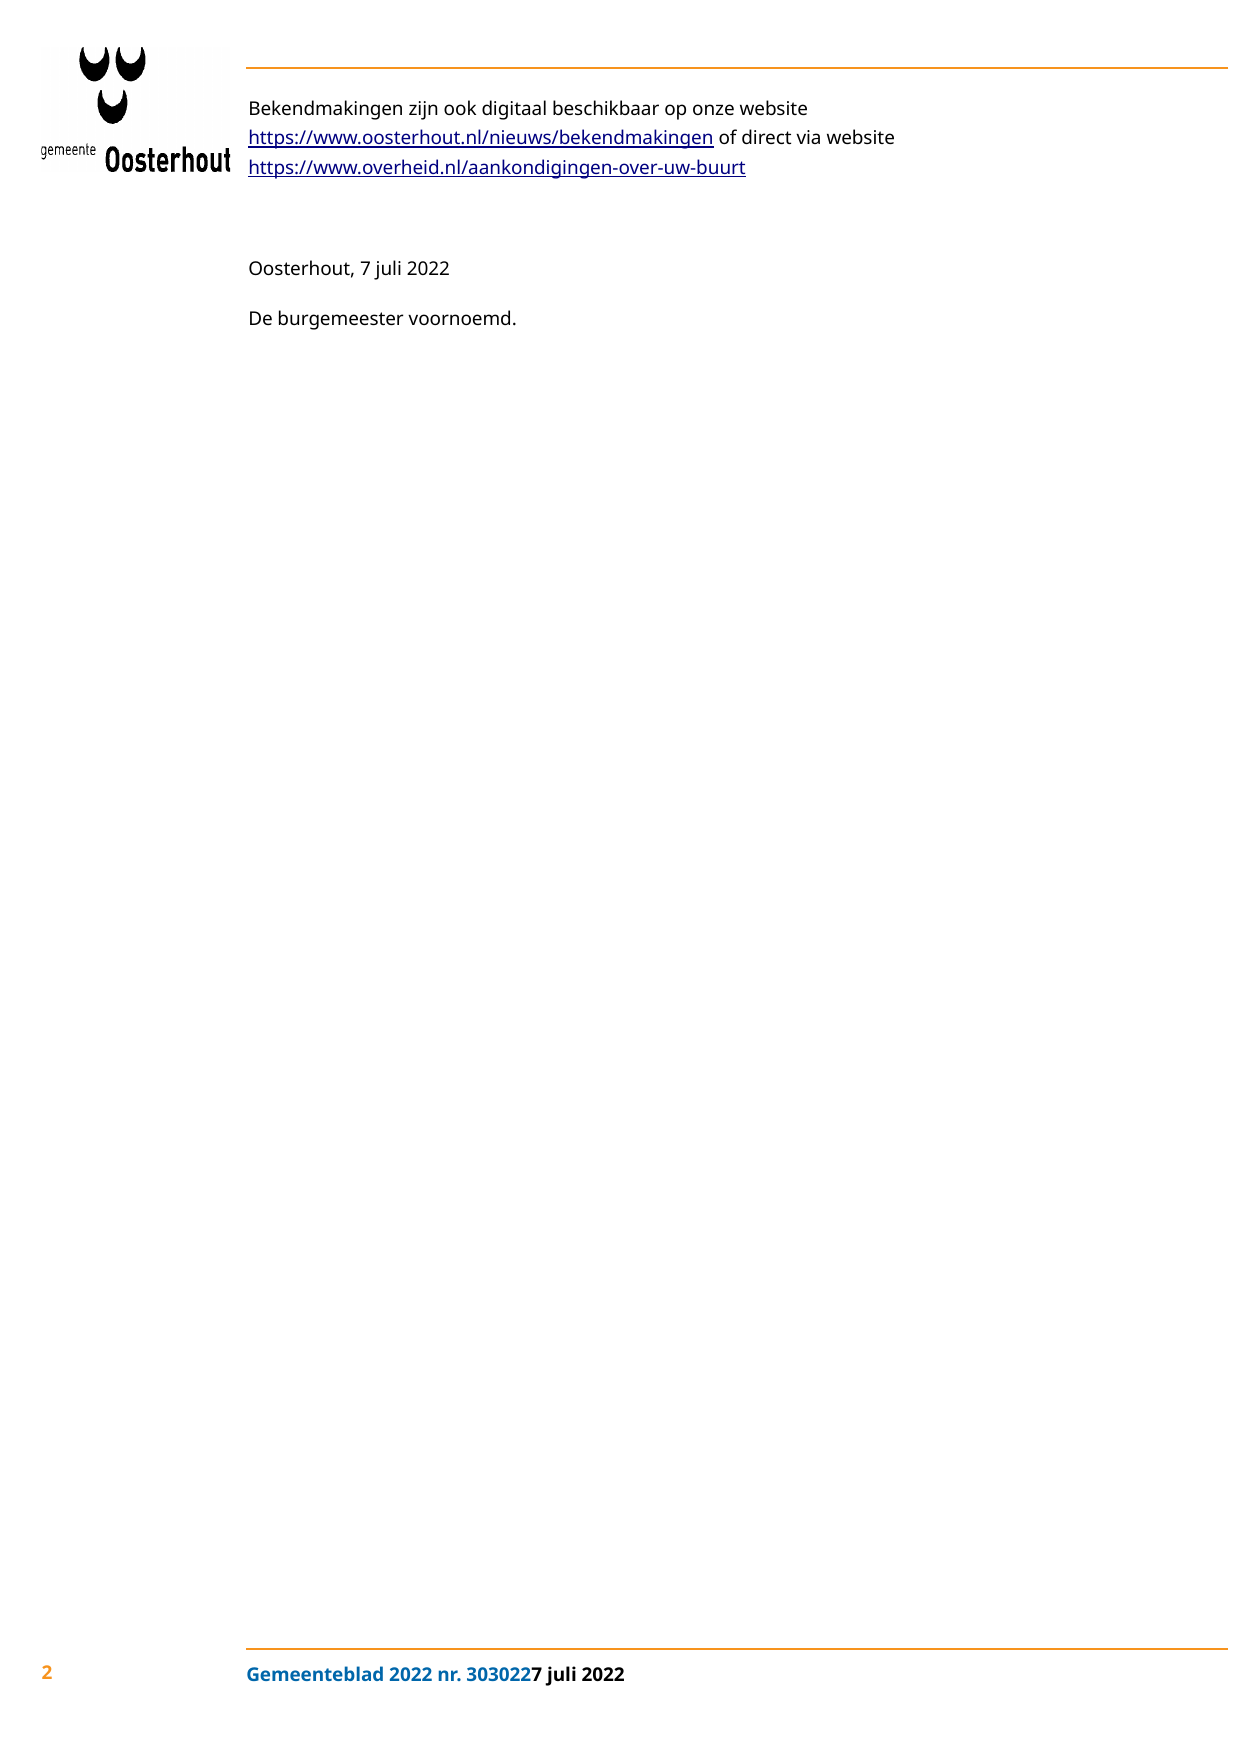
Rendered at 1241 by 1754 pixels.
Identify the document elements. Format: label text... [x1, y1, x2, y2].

text Oosterhout, 7 juli 2022 [248, 255, 1152, 281]
text Bekendmakingen zijn ook digitaal beschikbaar op onze website https://www.oosterhout.nl/nieuws/bekendmakingen of direct via website https://www.overheid.nl/aankondigingen-over-uw-buurt [248, 95, 1152, 180]
text De burgemeester voornoemd. [248, 305, 1152, 331]
picture [41, 47, 231, 172]
